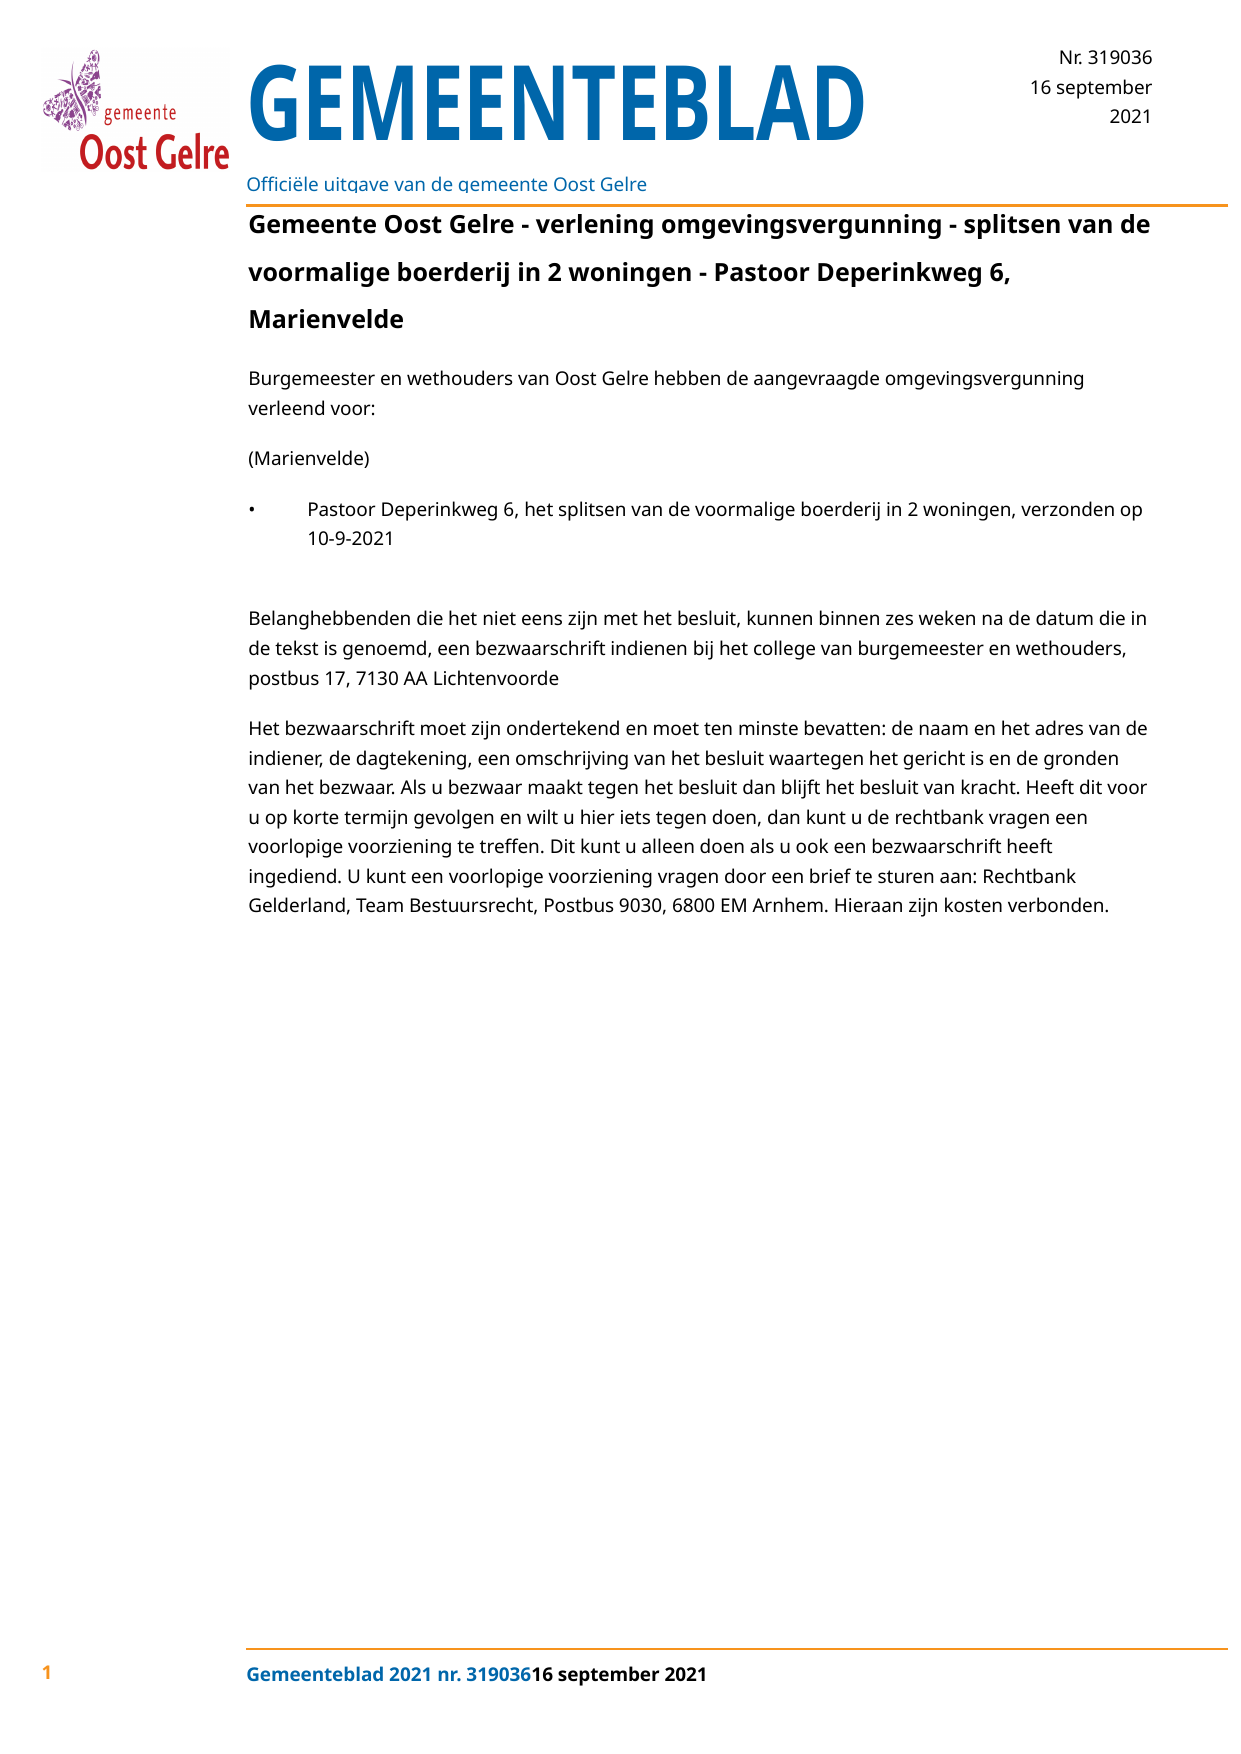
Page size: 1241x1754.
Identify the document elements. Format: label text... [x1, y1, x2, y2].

text (Marienvelde) [248, 446, 1152, 471]
text Belanghebbenden die het niet eens zijn met het besluit, kunnen binnen zes weken na de datum die in de tekst is genoemd, een bezwaarschrift indienen bij het college van burgemeester en wethouders, postbus 17, 7130 AA Lichtenvoorde [248, 606, 1152, 690]
picture [41, 47, 231, 172]
list Pastoor Deperinkweg 6, het splitsen van de voormalige boerderij in 2 woningen, verzonden op 10-9-2021 [248, 496, 1152, 551]
text Het bezwaarschrift moet zijn ondertekend en moet ten minste bevatten: de naam en het adres van de indiener, de dagtekening, een omschrijving van het besluit waartegen het gericht is en de gronden van het bezwaar. Als u bezwaar maakt tegen het besluit dan blijft het besluit van kracht. Heeft dit voor u op korte termijn gevolgen en wilt u hier iets tegen doen, dan kunt u de rechtbank vragen een voorlopige voorziening te treffen. Dit kunt u alleen doen als u ook een bezwaarschrift heeft ingediend. U kunt een voorlopige voorziening vragen door een brief te sturen aan: Rechtbank Gelderland, Team Bestuursrecht, Postbus 9030, 6800 EM Arnhem. Hieraan zijn kosten verbonden. [248, 715, 1152, 918]
text Gemeente Oost Gelre - verlening omgevingsvergunning - splitsen van de voormalige boerderij in 2 woningen - Pastoor Deperinkweg 6, Marienvelde [248, 207, 1152, 336]
text Burgemeester en wethouders van Oost Gelre hebben de aangevraagde omgevingsvergunning verleend voor: [248, 366, 1152, 421]
